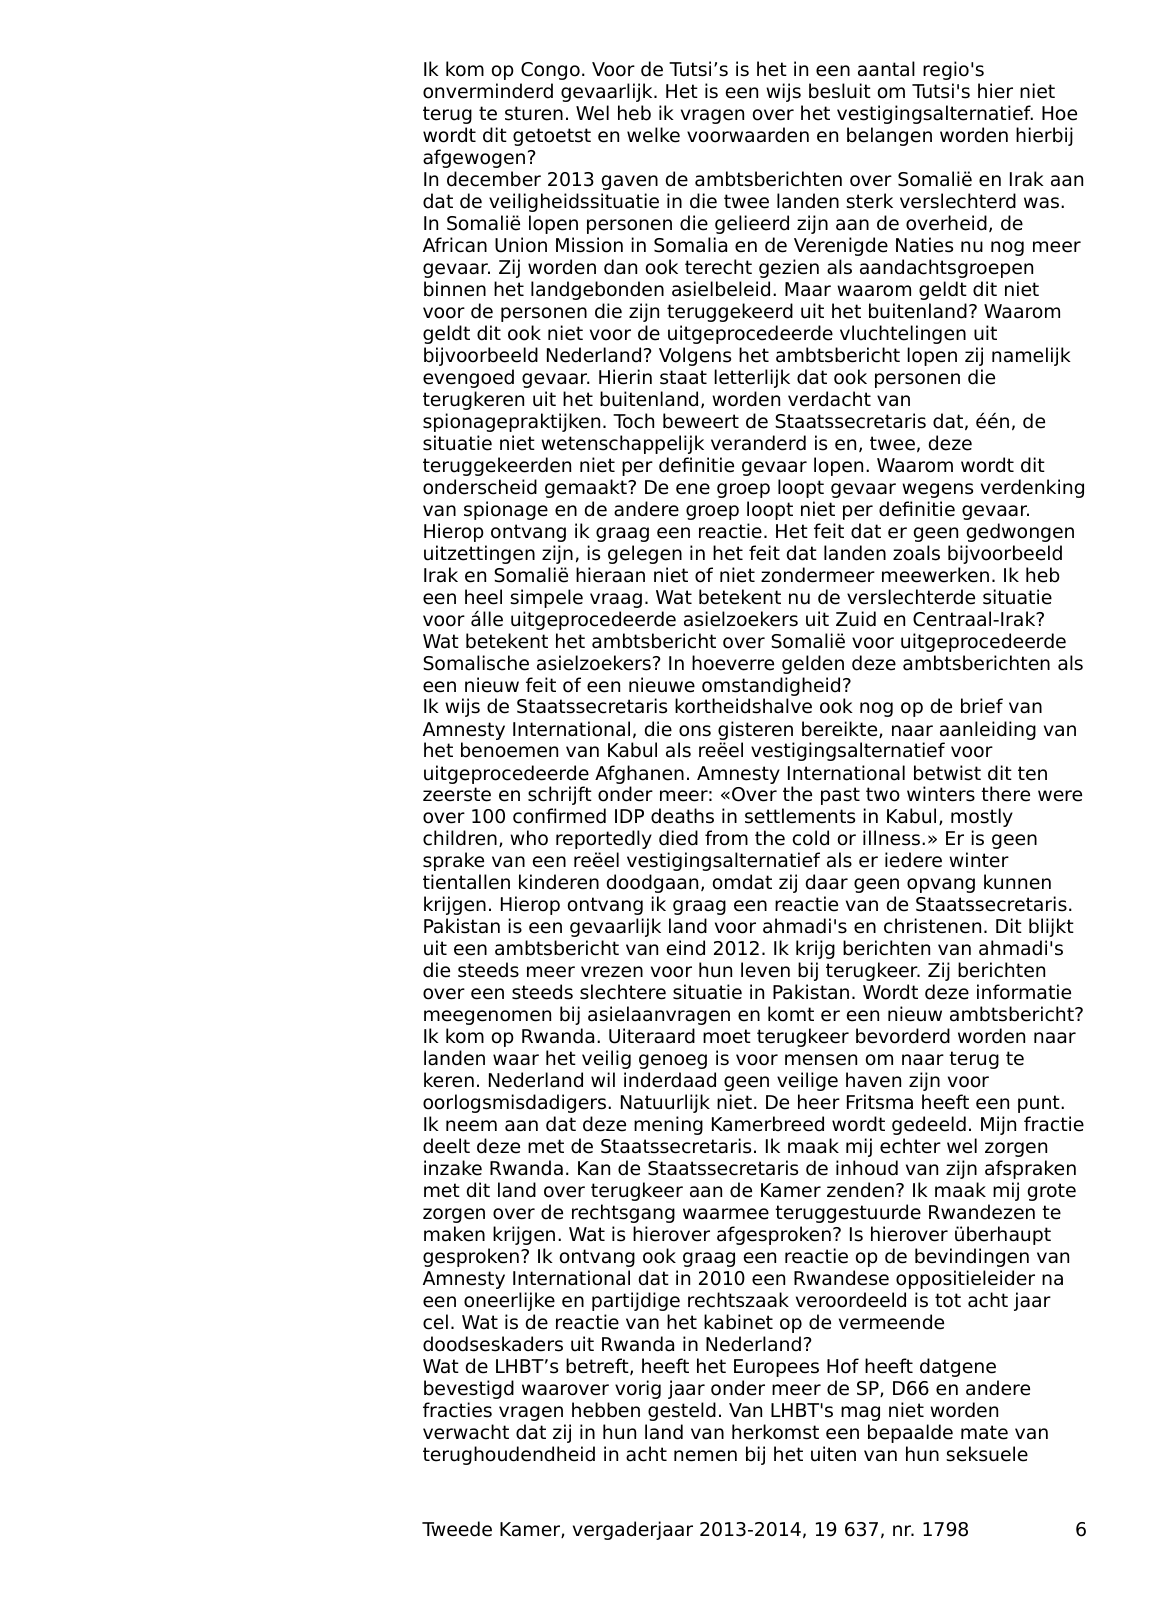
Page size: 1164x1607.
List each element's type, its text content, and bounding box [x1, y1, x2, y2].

text Ik kom op Rwanda. Uiteraard moet terugkeer bevorderd worden naar landen waar het veilig genoeg is voor mensen om naar terug te keren. Nederland wil inderdaad geen veilige haven zijn voor oorlogsmisdadigers. Natuurlijk niet. De heer Fritsma heeft een punt. Ik neem aan dat deze mening Kamerbreed wordt gedeeld. Mijn fractie deelt deze met de Staatssecretaris. Ik maak mij echter wel zorgen inzake Rwanda. Kan de Staatssecretaris de inhoud van zijn afspraken met dit land over terugkeer aan de Kamer zenden? Ik maak mij grote zorgen over de rechtsgang waarmee teruggestuurde Rwandezen te maken krijgen. Wat is hierover afgesproken? Is hierover überhaupt gesproken? Ik ontvang ook graag een reactie op de bevindingen van Amnesty International dat in 2010 een Rwandese oppositieleider na een oneerlijke en partijdige rechtszaak veroordeeld is tot acht jaar cel. Wat is de reactie van het kabinet op de vermeende doodseskaders uit Rwanda in Nederland? [422, 1026, 1087, 1356]
text In december 2013 gaven de ambtsberichten over Somalië en Irak aan dat de veiligheidssituatie in die twee landen sterk verslechterd was. In Somalië lopen personen die gelieerd zijn aan de overheid, de African Union Mission in Somalia en de Verenigde Naties nu nog meer gevaar. Zij worden dan ook terecht gezien als aandachtsgroepen binnen het landgebonden asielbeleid. Maar waarom geldt dit niet voor de personen die zijn teruggekeerd uit het buitenland? Waarom geldt dit ook niet voor de uitgeprocedeerde vluchtelingen uit bijvoorbeeld Nederland? Volgens het ambtsbericht lopen zij namelijk evengoed gevaar. Hierin staat letterlijk dat ook personen die terugkeren uit het buitenland, worden verdacht van spionagepraktijken. Toch beweert de Staatssecretaris dat, één, de situatie niet wetenschappelijk veranderd is en, twee, deze teruggekeerden niet per definitie gevaar lopen. Waarom wordt dit onderscheid gemaakt? De ene groep loopt gevaar wegens verdenking van spionage en de andere groep loopt niet per definitie gevaar. Hierop ontvang ik graag een reactie. Het feit dat er geen gedwongen uitzettingen zijn, is gelegen in het feit dat landen zoals bijvoorbeeld Irak en Somalië hieraan niet of niet zondermeer meewerken. Ik heb een heel simpele vraag. Wat betekent nu de verslechterde situatie voor álle uitgeprocedeerde asielzoekers uit Zuid en Centraal-Irak? Wat betekent het ambtsbericht over Somalië voor uitgeprocedeerde Somalische asielzoekers? In hoeverre gelden deze ambtsberichten als een nieuw feit of een nieuwe omstandigheid? [422, 169, 1087, 696]
text Pakistan is een gevaarlijk land voor ahmadi's en christenen. Dit blijkt uit een ambtsbericht van eind 2012. Ik krijg berichten van ahmadi's die steeds meer vrezen voor hun leven bij terugkeer. Zij berichten over een steeds slechtere situatie in Pakistan. Wordt deze informatie meegenomen bij asielaanvragen en komt er een nieuw ambtsbericht? [422, 916, 1087, 1026]
text Wat de LHBT’s betreft, heeft het Europees Hof heeft datgene bevestigd waarover vorig jaar onder meer de SP, D66 en andere fracties vragen hebben gesteld. Van LHBT's mag niet worden verwacht dat zij in hun land van herkomst een bepaalde mate van terughoudendheid in acht nemen bij het uiten van hun seksuele [422, 1356, 1087, 1466]
text Ik wijs de Staatssecretaris kortheidshalve ook nog op de brief van Amnesty International, die ons gisteren bereikte, naar aanleiding van het benoemen van Kabul als reëel vestigingsalternatief voor uitgeprocedeerde Afghanen. Amnesty International betwist dit ten zeerste en schrijft onder meer: «Over the past two winters there were over 100 confirmed IDP deaths in settlements in Kabul, mostly children, who reportedly died from the cold or illness.» Er is geen sprake van een reëel vestigingsalternatief als er iedere winter tientallen kinderen doodgaan, omdat zij daar geen opvang kunnen krijgen. Hierop ontvang ik graag een reactie van de Staatssecretaris. [422, 696, 1087, 916]
text Ik kom op Congo. Voor de Tutsi’s is het in een aantal regio's onverminderd gevaarlijk. Het is een wijs besluit om Tutsi's hier niet terug te sturen. Wel heb ik vragen over het vestigingsalternatief. Hoe wordt dit getoetst en welke voorwaarden en belangen worden hierbij afgewogen? [422, 59, 1087, 169]
